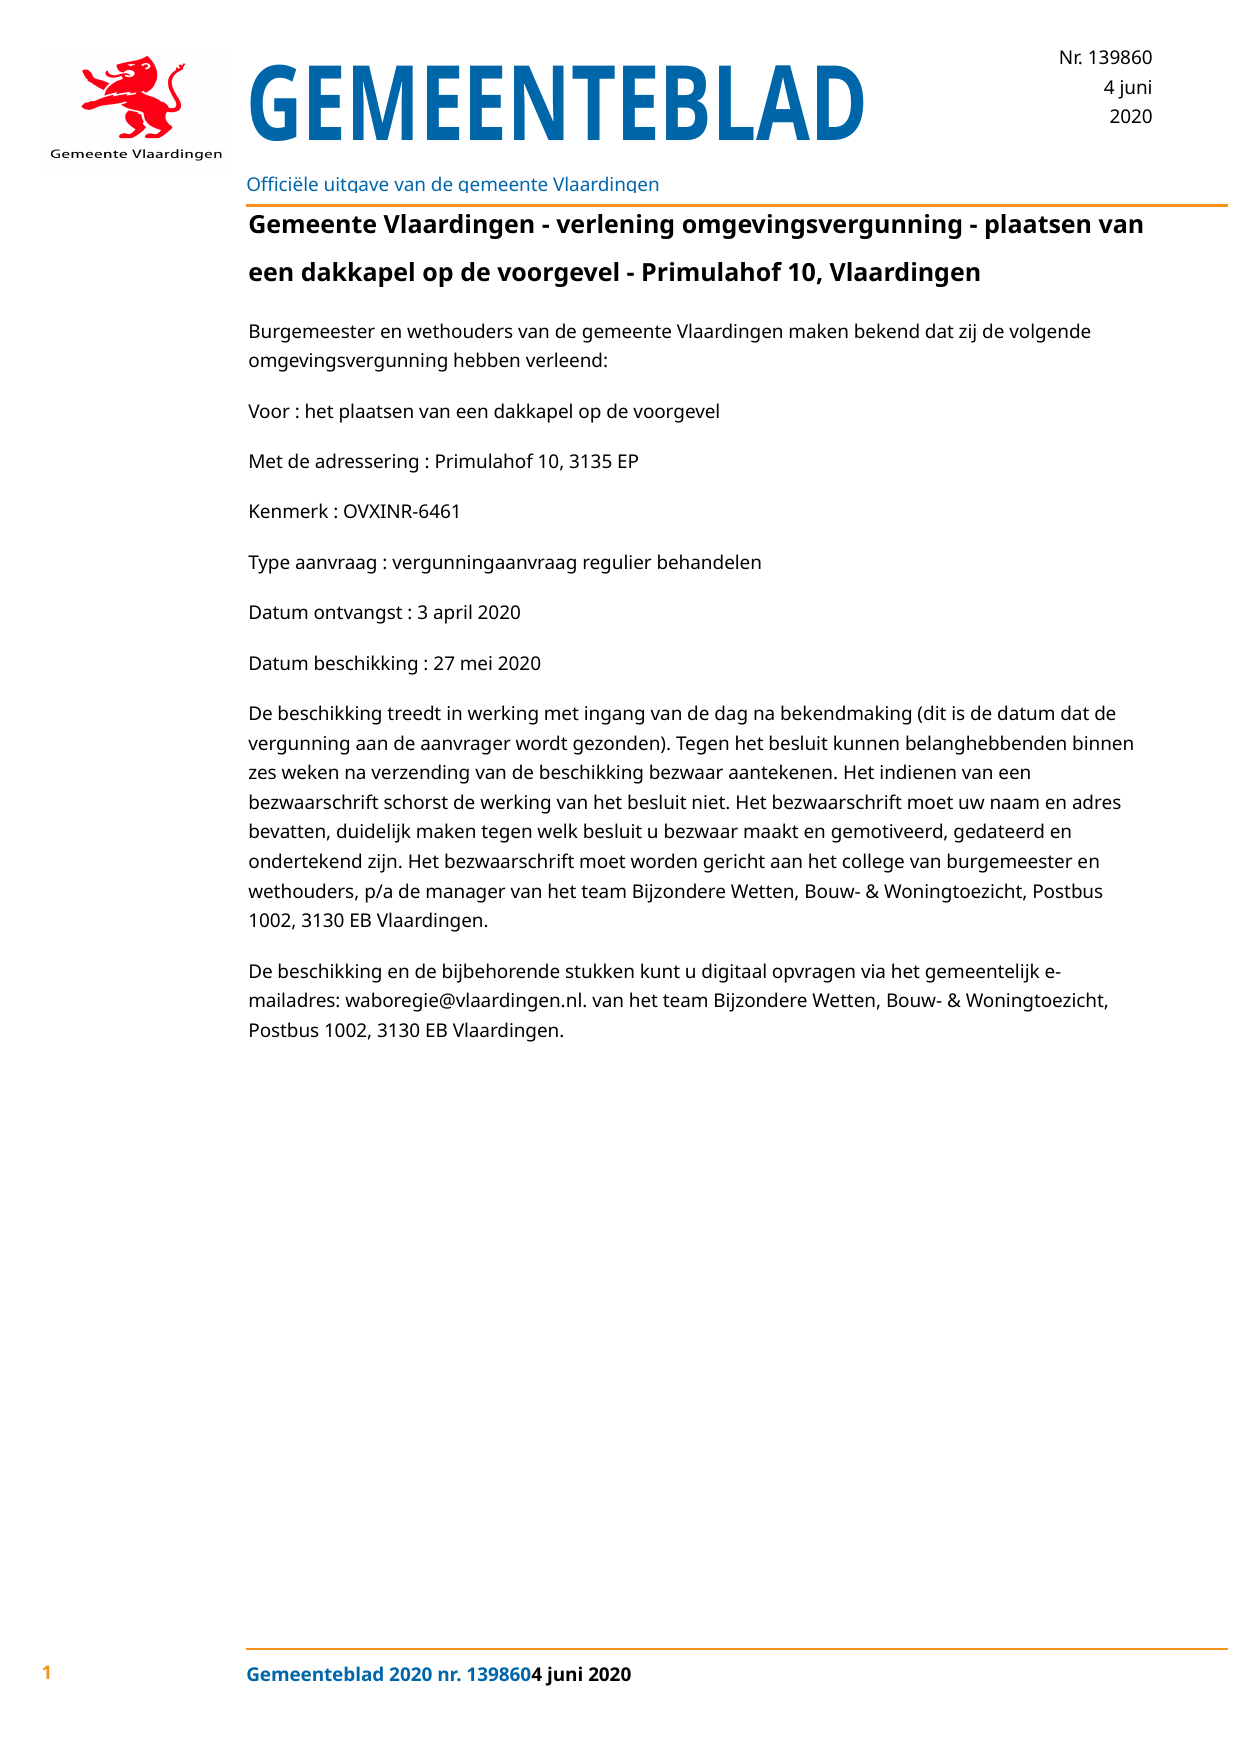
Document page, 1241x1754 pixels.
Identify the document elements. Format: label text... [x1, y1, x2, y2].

text Met de adressering : Primulahof 10, 3135 EP [248, 448, 1152, 474]
text Kenmerk : OVXINR-6461 [248, 499, 1152, 524]
text De beschikking treedt in werking met ingang van de dag na bekendmaking (dit is de datum dat de vergunning aan de aanvrager wordt gezonden). Tegen het besluit kunnen belanghebbenden binnen zes weken na verzending van de beschikking bezwaar aantekenen. Het indienen van een bezwaarschrift schorst de werking van het besluit niet. Het bezwaarschrift moet uw naam en adres bevatten, duidelijk maken tegen welk besluit u bezwaar maakt en gemotiveerd, gedateerd en ondertekend zijn. Het bezwaarschrift moet worden gericht aan het college van burgemeester en wethouders, p/a de manager van het team Bijzondere Wetten, Bouw- & Woningtoezicht, Postbus 1002, 3130 EB Vlaardingen. [248, 700, 1152, 933]
text De beschikking en de bijbehorende stukken kunt u digitaal opvragen via het gemeentelijk e-mailadres: waboregie@vlaardingen.nl. van het team Bijzondere Wetten, Bouw- & Woningtoezicht, Postbus 1002, 3130 EB Vlaardingen. [248, 958, 1152, 1043]
picture [41, 47, 231, 172]
text Type aanvraag : vergunningaanvraag regulier behandelen [248, 549, 1152, 575]
text Datum ontvangst : 3 april 2020 [248, 599, 1152, 625]
text Burgemeester en wethouders van de gemeente Vlaardingen maken bekend dat zij de volgende omgevingsvergunning hebben verleend: [248, 318, 1152, 373]
text Datum beschikking : 27 mei 2020 [248, 650, 1152, 676]
text Voor : het plaatsen van een dakkapel op de voorgevel [248, 398, 1152, 424]
text Gemeente Vlaardingen - verlening omgevingsvergunning - plaatsen van een dakkapel op de voorgevel - Primulahof 10, Vlaardingen [248, 207, 1152, 288]
